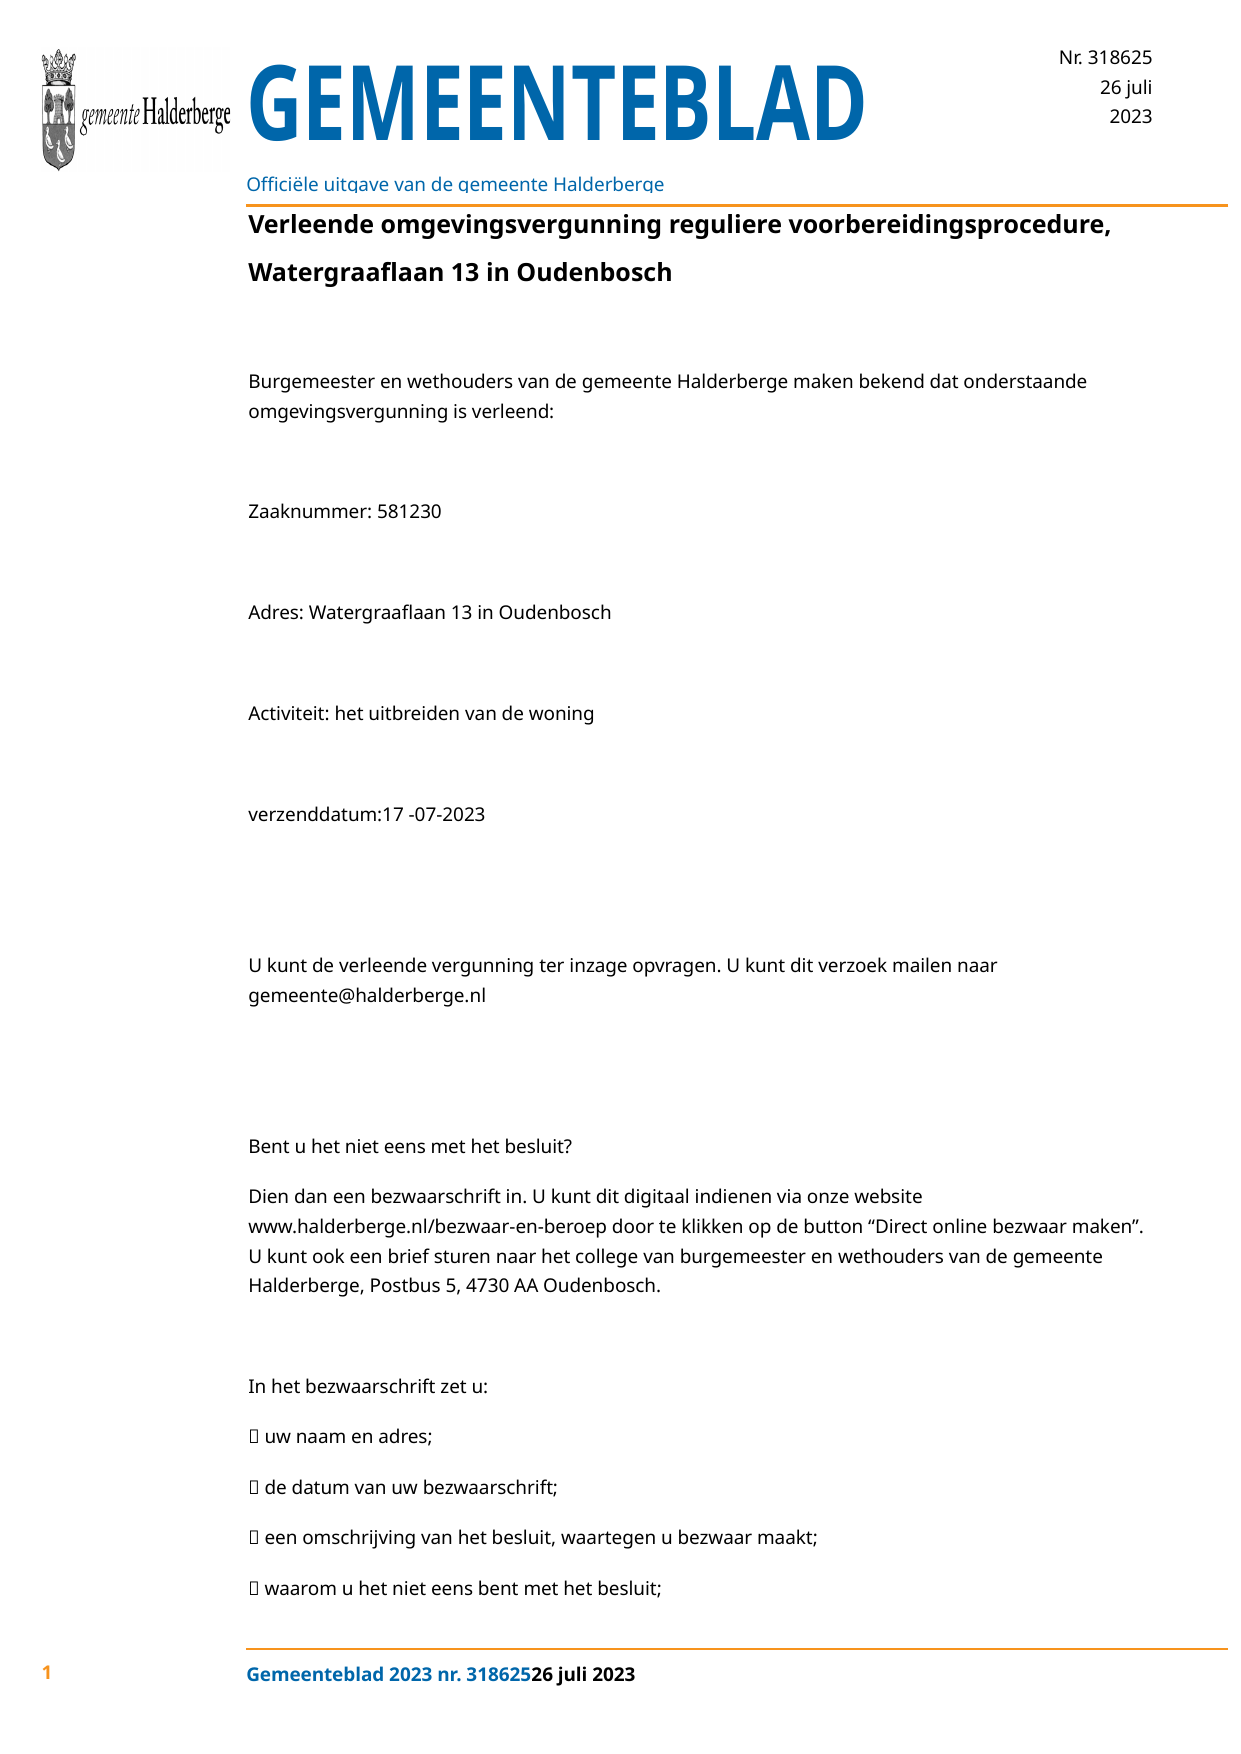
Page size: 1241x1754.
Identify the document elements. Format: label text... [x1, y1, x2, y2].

text Zaaknummer: 581230 [248, 499, 1152, 524]
text U kunt de verleende vergunning ter inzage opvragen. U kunt dit verzoek mailen naar gemeente@halderberge.nl [248, 952, 1152, 1008]
text Adres: Watergraaflaan 13 in Oudenbosch [248, 599, 1152, 625]
text Activiteit: het uitbreiden van de woning [248, 700, 1152, 726]
text  een omschrijving van het besluit, waartegen u bezwaar maakt; [248, 1524, 1152, 1550]
text  waarom u het niet eens bent met het besluit; [248, 1575, 1152, 1601]
text  uw naam en adres; [248, 1424, 1152, 1449]
text Verleende omgevingsvergunning reguliere voorbereidingsprocedure, Watergraaflaan 13 in Oudenbosch [248, 207, 1152, 288]
text Bent u het niet eens met het besluit? [248, 1133, 1152, 1159]
text In het bezwaarschrift zet u: [248, 1373, 1152, 1399]
text Burgemeester en wethouders van de gemeente Halderberge maken bekend dat onderstaande omgevingsvergunning is verleend: [248, 368, 1152, 424]
text Dien dan een bezwaarschrift in. U kunt dit digitaal indienen via onze website www.halderberge.nl/bezwaar-en-beroep door te klikken op de button “Direct online bezwaar maken”. U kunt ook een brief sturen naar het college van burgemeester en wethouders van de gemeente Halderberge, Postbus 5, 4730 AA Oudenbosch. [248, 1184, 1152, 1298]
text  de datum van uw bezwaarschrift; [248, 1474, 1152, 1500]
picture [41, 47, 231, 172]
text verzenddatum:17 -07-2023 [248, 801, 1152, 827]
